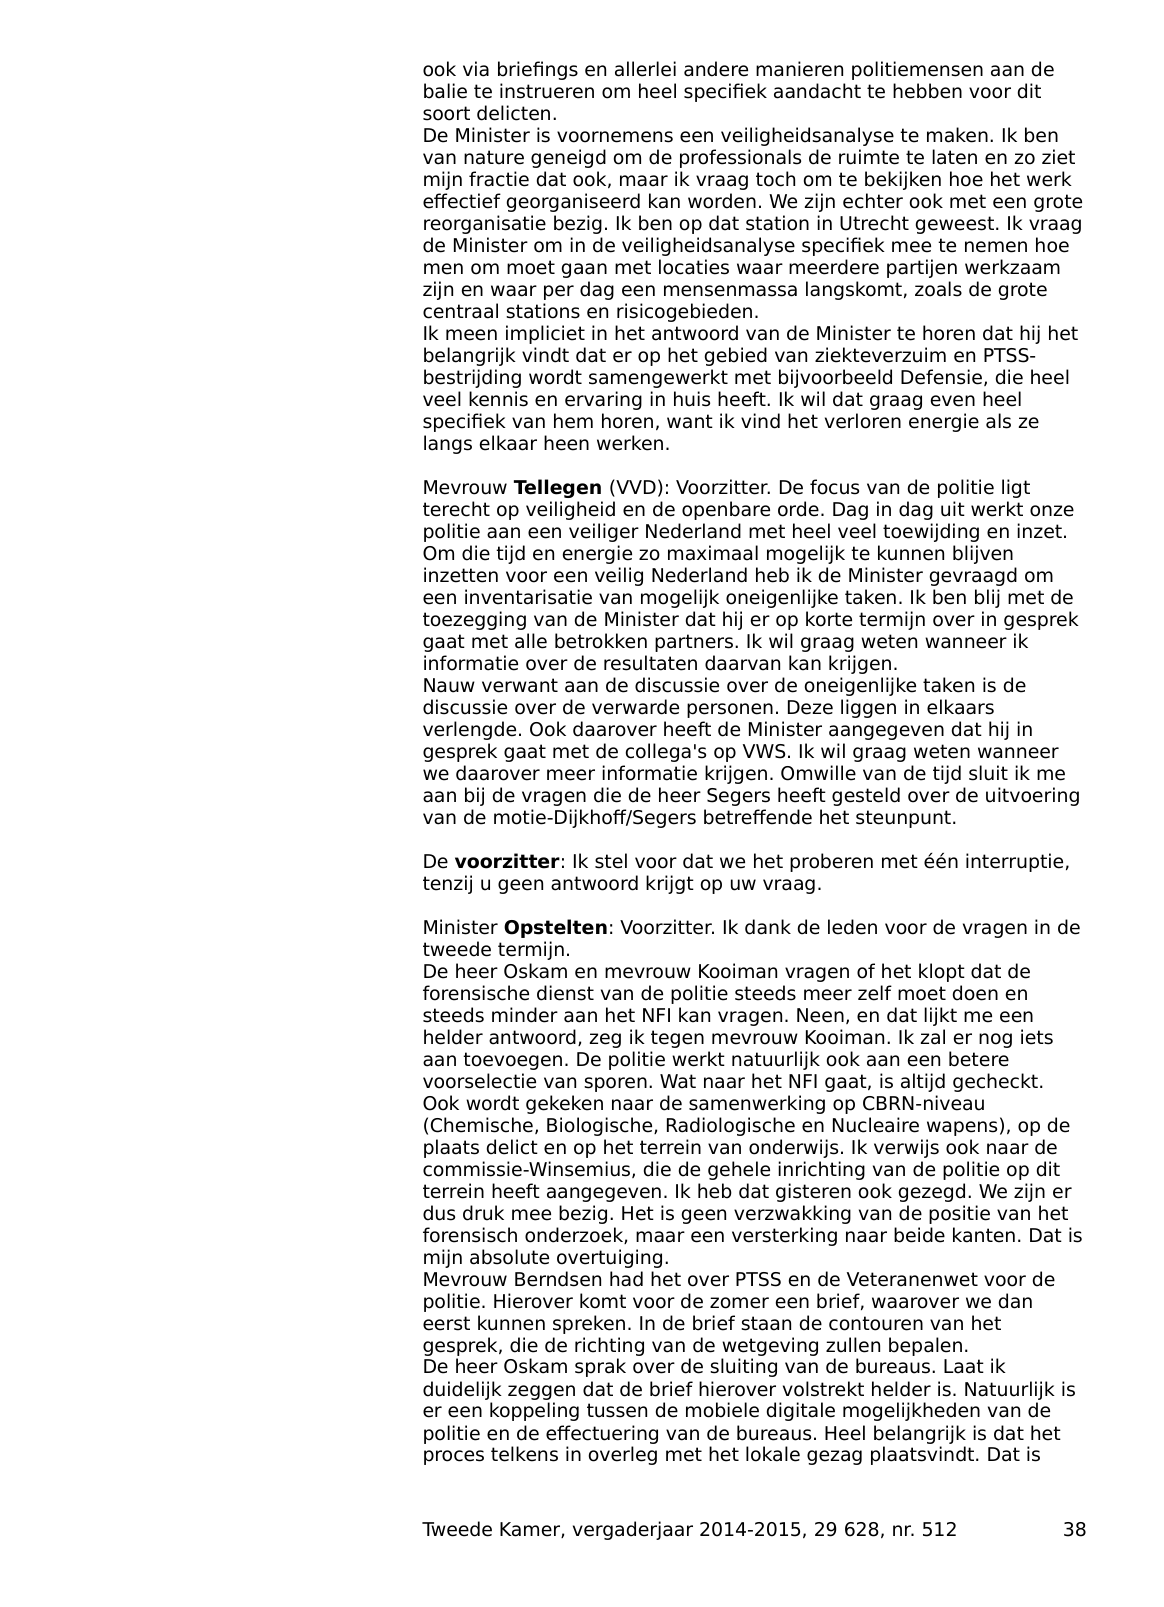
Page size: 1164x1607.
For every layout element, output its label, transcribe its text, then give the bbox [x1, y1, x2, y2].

text ook via briefings en allerlei andere manieren politiemensen aan de balie te instrueren om heel specifiek aandacht te hebben voor dit soort delicten. [422, 59, 1087, 125]
text Mevrouw Tellegen (VVD): Voorzitter. De focus van de politie ligt terecht op veiligheid en de openbare orde. Dag in dag uit werkt onze politie aan een veiliger Nederland met heel veel toewijding en inzet. Om die tijd en energie zo maximaal mogelijk te kunnen blijven inzetten voor een veilig Nederland heb ik de Minister gevraagd om een inventarisatie van mogelijk oneigenlijke taken. Ik ben blij met de toezegging van de Minister dat hij er op korte termijn over in gesprek gaat met alle betrokken partners. Ik wil graag weten wanneer ik informatie over de resultaten daarvan kan krijgen. [422, 477, 1087, 675]
text Mevrouw Berndsen had het over PTSS en de Veteranenwet voor de politie. Hierover komt voor de zomer een brief, waarover we dan eerst kunnen spreken. In de brief staan de contouren van het gesprek, die de richting van de wetgeving zullen bepalen. [422, 1268, 1087, 1356]
text De heer Oskam en mevrouw Kooiman vragen of het klopt dat de forensische dienst van de politie steeds meer zelf moet doen en steeds minder aan het NFI kan vragen. Neen, en dat lijkt me een helder antwoord, zeg ik tegen mevrouw Kooiman. Ik zal er nog iets aan toevoegen. De politie werkt natuurlijk ook aan een betere voorselectie van sporen. Wat naar het NFI gaat, is altijd gecheckt. Ook wordt gekeken naar de samenwerking op CBRN-niveau (Chemische, Biologische, Radiologische en Nucleaire wapens), op de plaats delict en op het terrein van onderwijs. Ik verwijs ook naar de commissie-Winsemius, die de gehele inrichting van de politie op dit terrein heeft aangegeven. Ik heb dat gisteren ook gezegd. We zijn er dus druk mee bezig. Het is geen verzwakking van de positie van het forensisch onderzoek, maar een versterking naar beide kanten. Dat is mijn absolute overtuiging. [422, 961, 1087, 1268]
text Minister Opstelten: Voorzitter. Ik dank de leden voor de vragen in de tweede termijn. [422, 917, 1087, 961]
text De heer Oskam sprak over de sluiting van de bureaus. Laat ik duidelijk zeggen dat de brief hierover volstrekt helder is. Natuurlijk is er een koppeling tussen de mobiele digitale mogelijkheden van de politie en de effectuering van de bureaus. Heel belangrijk is dat het proces telkens in overleg met het lokale gezag plaatsvindt. Dat is [422, 1356, 1087, 1466]
text De voorzitter: Ik stel voor dat we het proberen met één interruptie, tenzij u geen antwoord krijgt op uw vraag. [422, 851, 1087, 895]
text De Minister is voornemens een veiligheidsanalyse te maken. Ik ben van nature geneigd om de professionals de ruimte te laten en zo ziet mijn fractie dat ook, maar ik vraag toch om te bekijken hoe het werk effectief georganiseerd kan worden. We zijn echter ook met een grote reorganisatie bezig. Ik ben op dat station in Utrecht geweest. Ik vraag de Minister om in de veiligheidsanalyse specifiek mee te nemen hoe men om moet gaan met locaties waar meerdere partijen werkzaam zijn en waar per dag een mensenmassa langskomt, zoals de grote centraal stations en risicogebieden. [422, 125, 1087, 323]
text Ik meen impliciet in het antwoord van de Minister te horen dat hij het belangrijk vindt dat er op het gebied van ziekteverzuim en PTSS-bestrijding wordt samengewerkt met bijvoorbeeld Defensie, die heel veel kennis en ervaring in huis heeft. Ik wil dat graag even heel specifiek van hem horen, want ik vind het verloren energie als ze langs elkaar heen werken. [422, 323, 1087, 455]
text Nauw verwant aan de discussie over de oneigenlijke taken is de discussie over de verwarde personen. Deze liggen in elkaars verlengde. Ook daarover heeft de Minister aangegeven dat hij in gesprek gaat met de collega's op VWS. Ik wil graag weten wanneer we daarover meer informatie krijgen. Omwille van de tijd sluit ik me aan bij de vragen die de heer Segers heeft gesteld over de uitvoering van de motie-Dijkhoff/Segers betreffende het steunpunt. [422, 675, 1087, 828]
